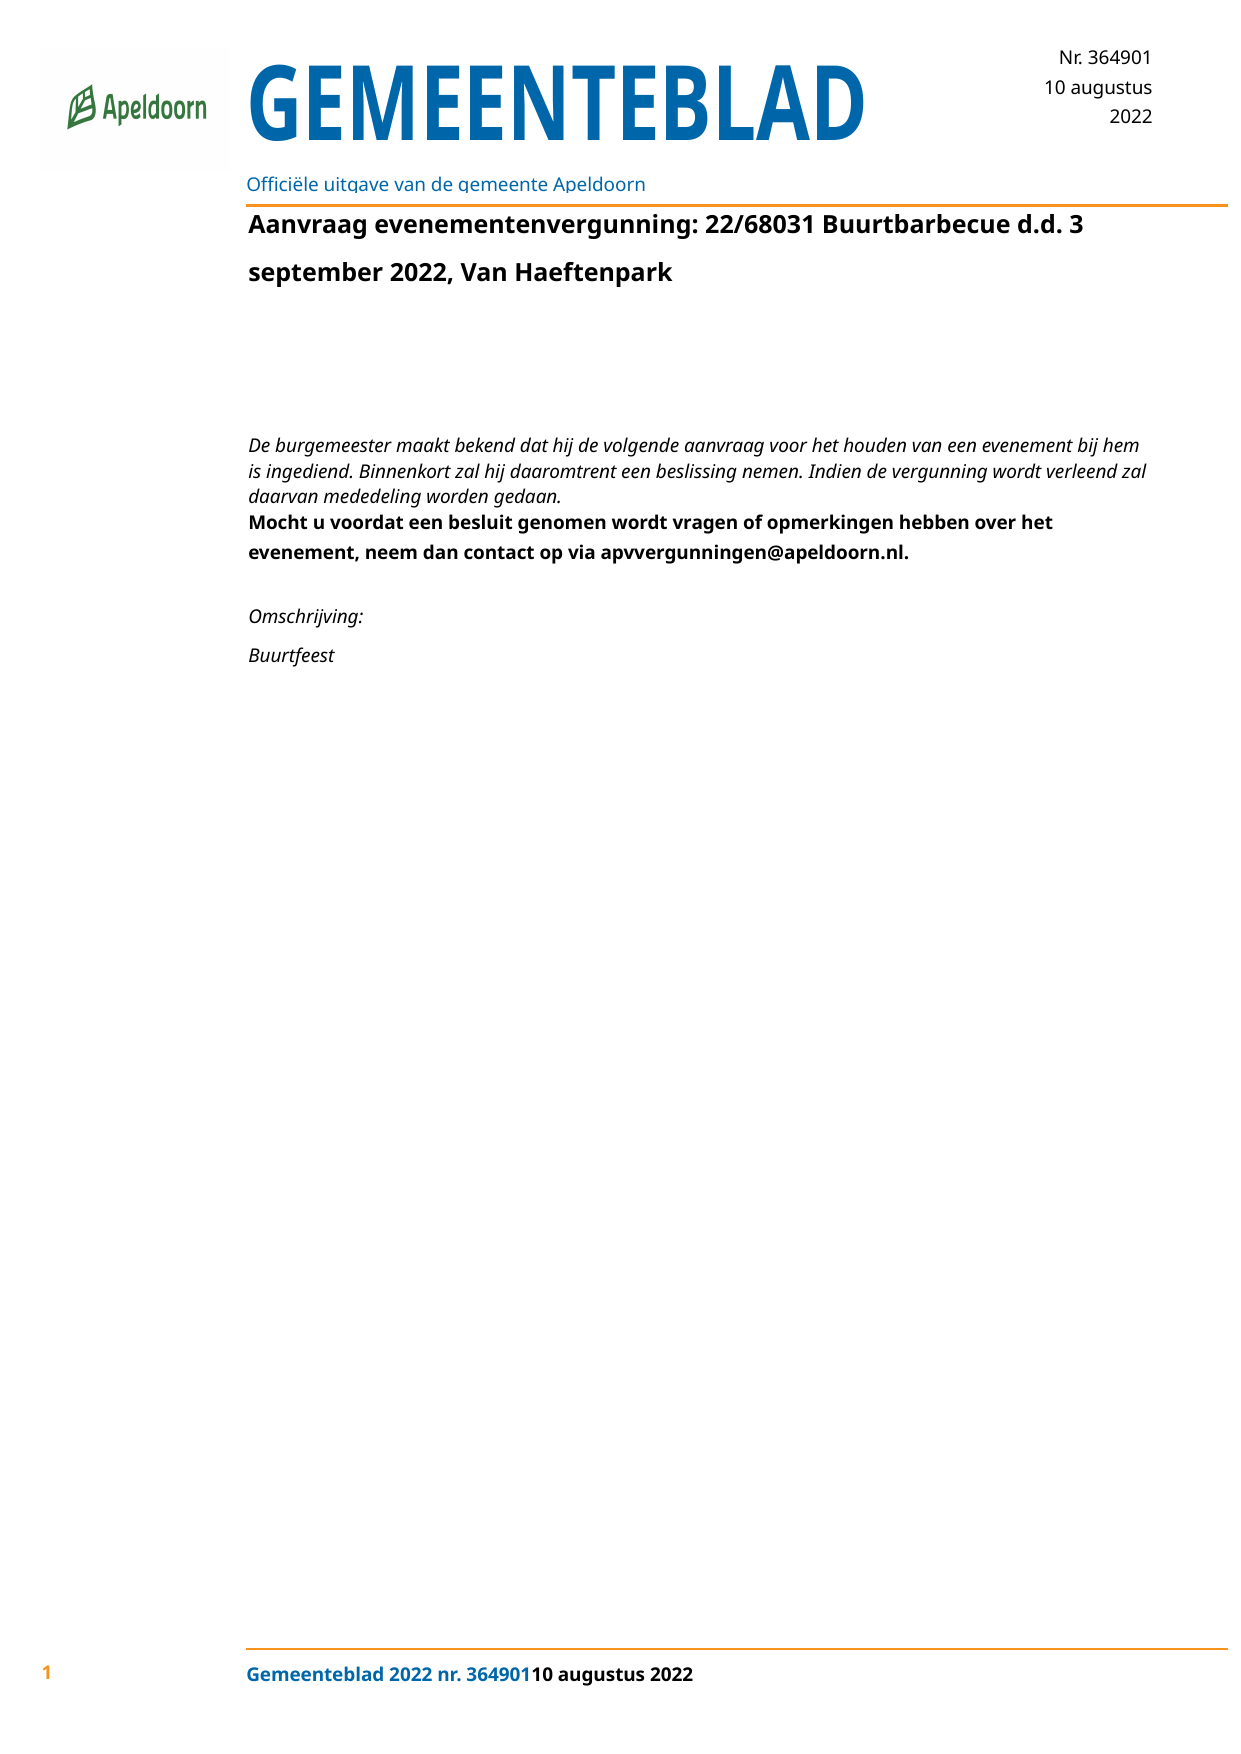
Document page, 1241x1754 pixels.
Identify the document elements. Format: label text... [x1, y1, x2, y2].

text Aanvraag evenementenvergunning: 22/68031 Buurtbarbecue d.d. 3 september 2022, Van Haeftenpark [248, 207, 1152, 288]
text Omschrijving: [248, 603, 1152, 629]
text Buurtfeest [248, 642, 1152, 668]
text De burgemeester maakt bekend dat hij de volgende aanvraag voor het houden van een evenement bij hem is ingediend. Binnenkort zal hij daaromtrent een beslissing nemen. Indien de vergunning wordt verleend zal daarvan mededeling worden gedaan. [248, 432, 1152, 509]
text Mocht u voordat een besluit genomen wordt vragen of opmerkingen hebben over het evenement, neem dan contact op via apvvergunningen@apeldoorn.nl. [248, 509, 1152, 565]
picture [41, 47, 231, 172]
